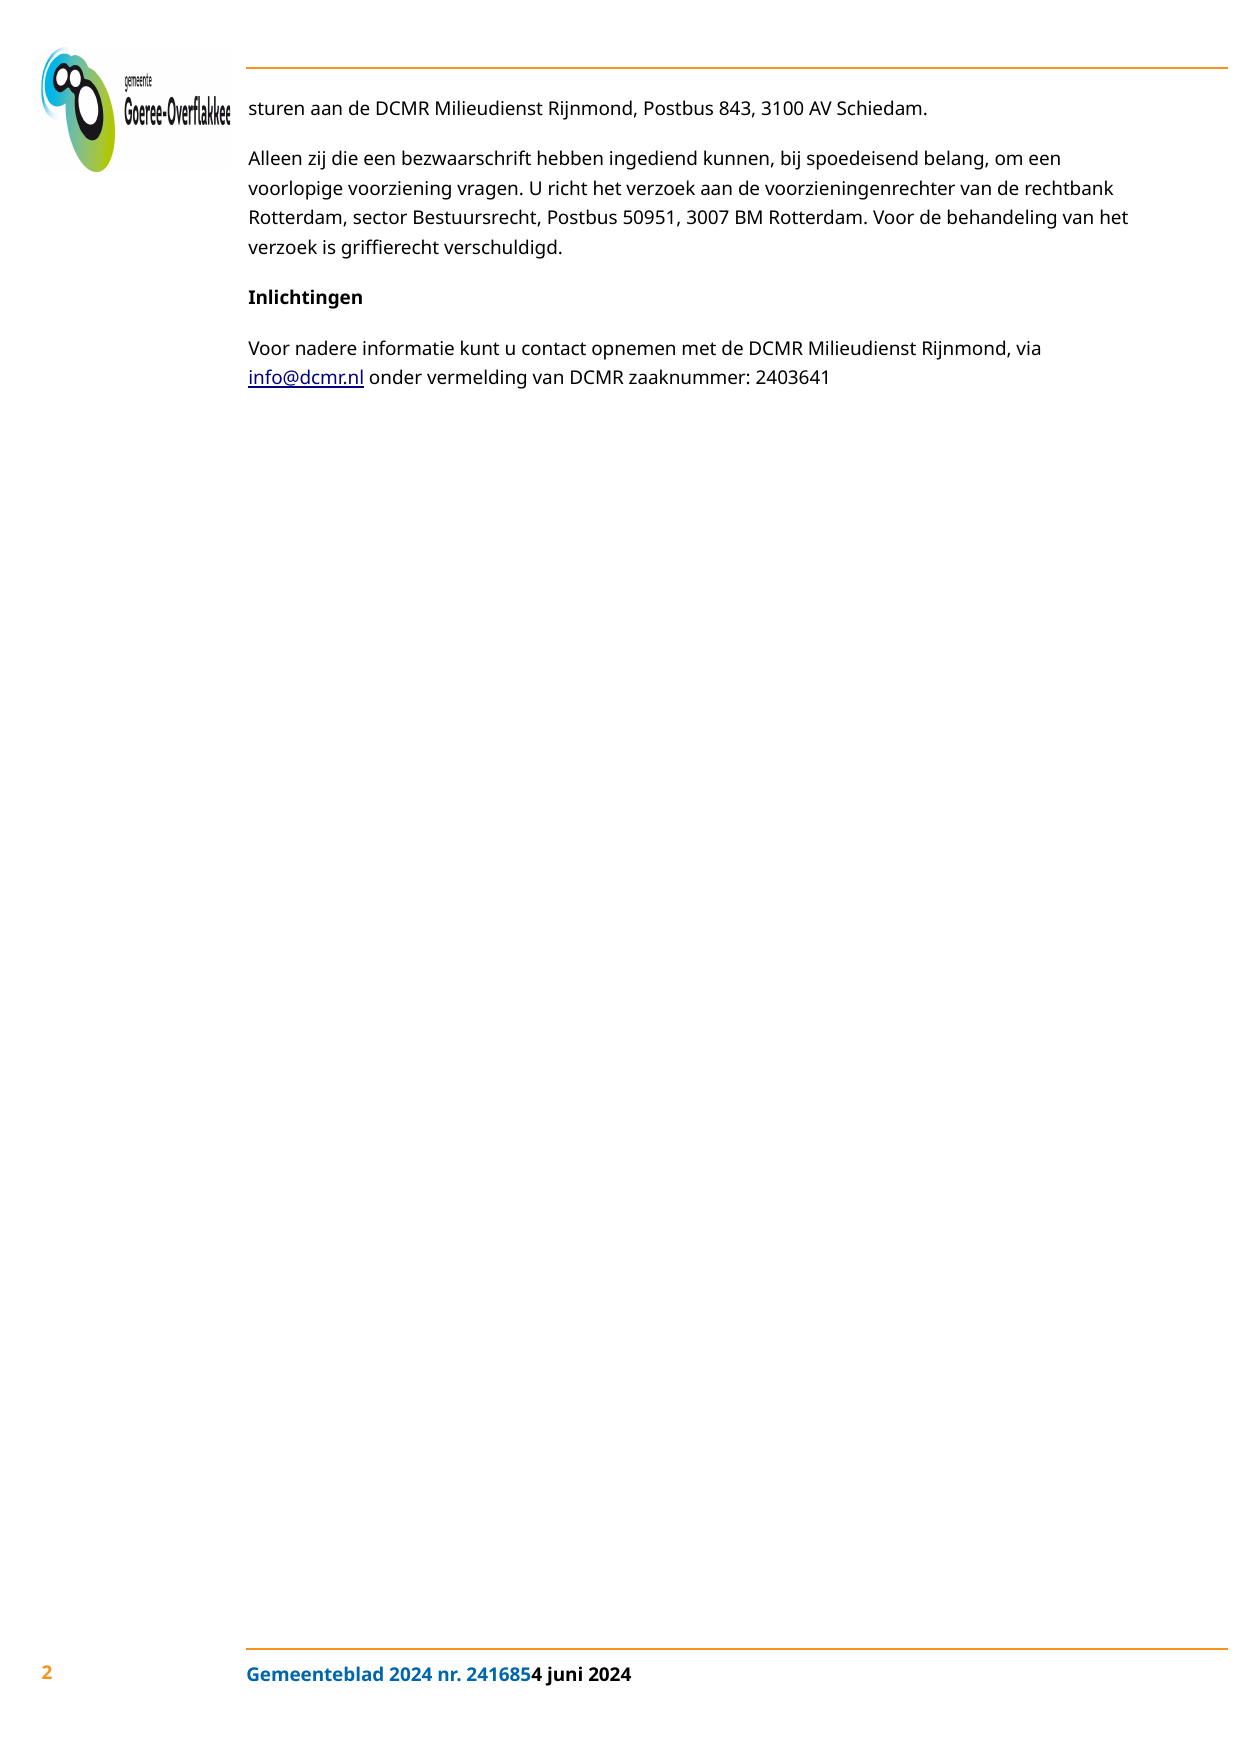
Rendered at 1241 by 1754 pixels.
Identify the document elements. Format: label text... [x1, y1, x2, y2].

text Alleen zij die een bezwaarschrift hebben ingediend kunnen, bij spoedeisend belang, om een voorlopige voorziening vragen. U richt het verzoek aan de voorzieningenrechter van de rechtbank Rotterdam, sector Bestuursrecht, Postbus 50951, 3007 BM Rotterdam. Voor de behandeling van het verzoek is griffierecht verschuldigd. [248, 145, 1152, 260]
text Voor nadere informatie kunt u contact opnemen met de DCMR Milieudienst Rijnmond, via info@dcmr.nl onder vermelding van DCMR zaaknummer: 2403641 [248, 335, 1152, 390]
text sturen aan de DCMR Milieudienst Rijnmond, Postbus 843, 3100 AV Schiedam. [248, 95, 1152, 121]
text Inlichtingen [248, 284, 1152, 310]
picture [41, 47, 231, 172]
